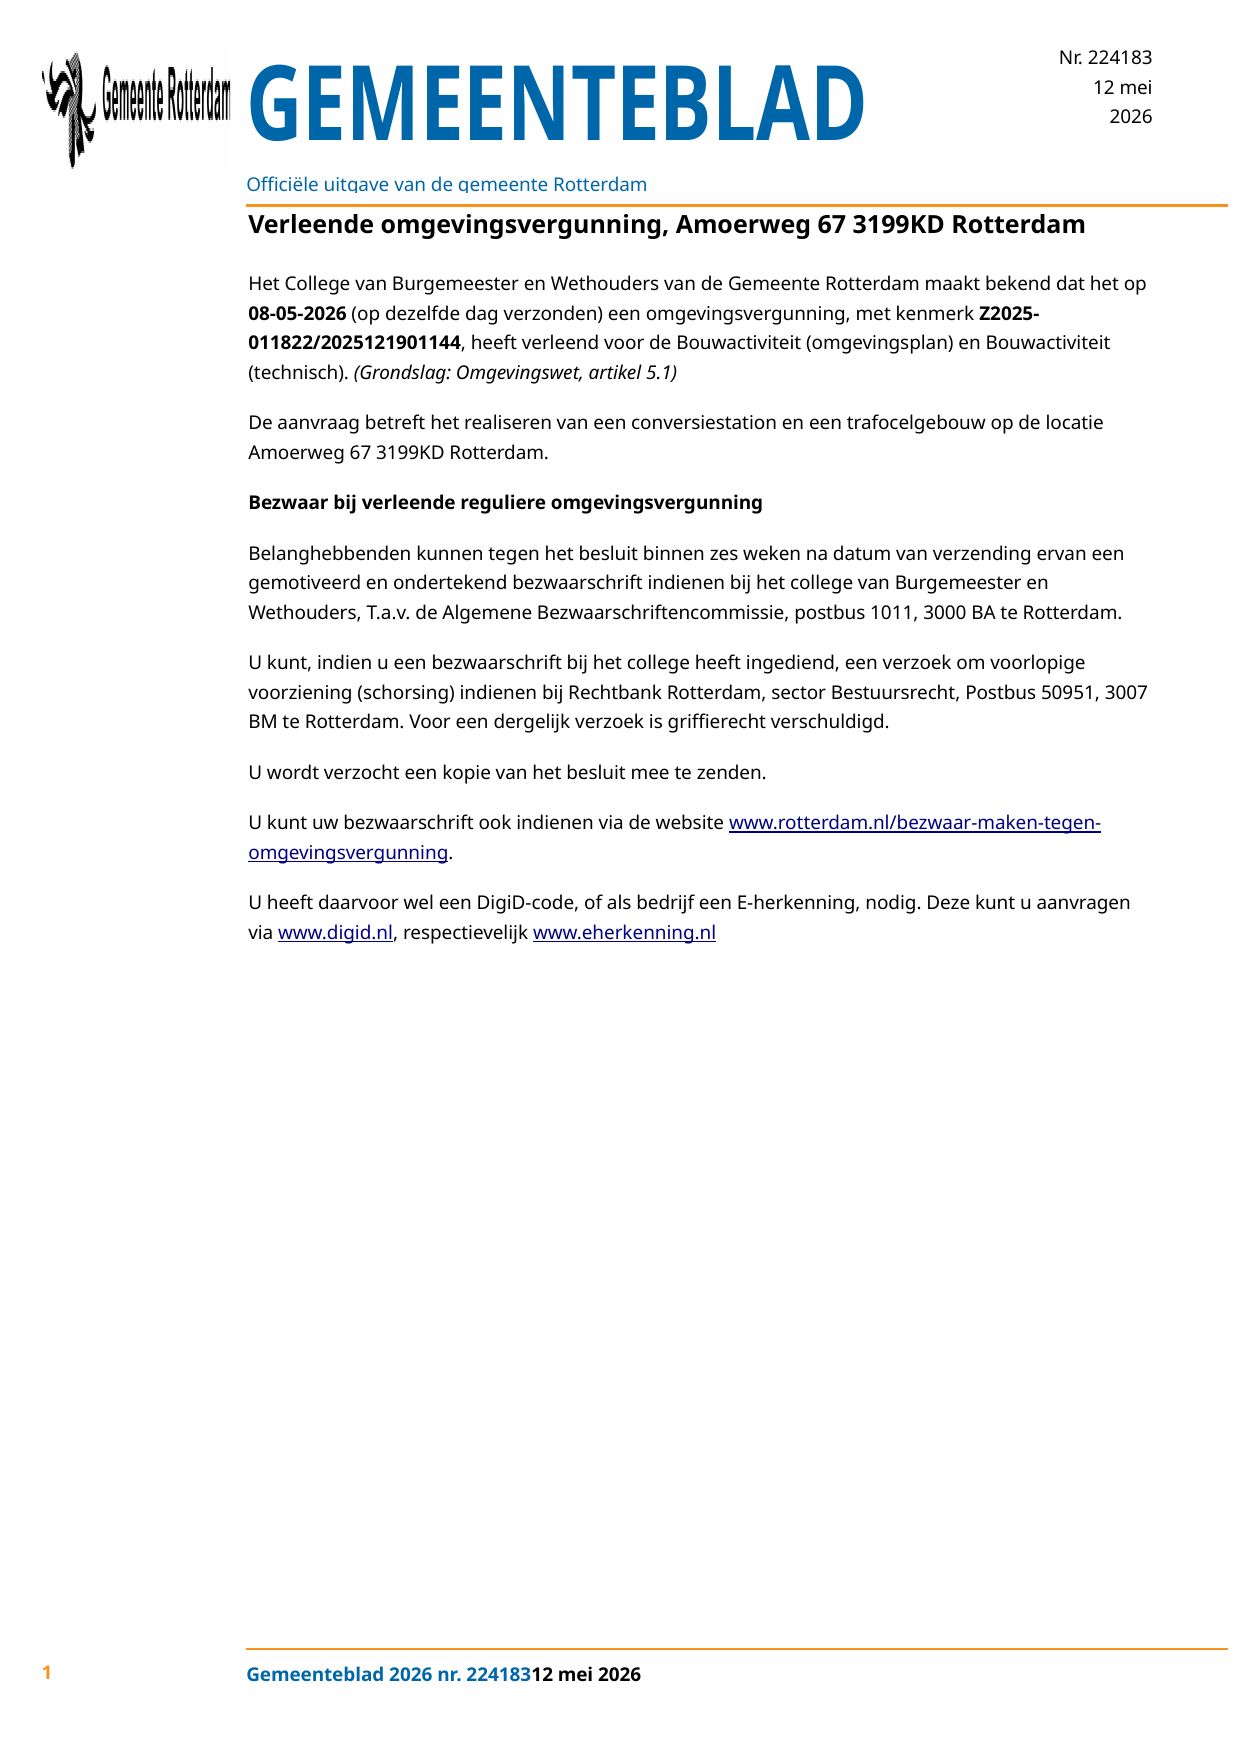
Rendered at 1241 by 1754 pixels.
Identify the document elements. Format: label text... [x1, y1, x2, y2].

text U kunt uw bezwaarschrift ook indienen via de website www.rotterdam.nl/bezwaar-maken-tegen-omgevingsvergunning. [248, 809, 1152, 865]
text Bezwaar bij verleende reguliere omgevingsvergunning [248, 489, 1152, 515]
text U heeft daarvoor wel een DigiD-code, of als bedrijf een E-herkenning, nodig. Deze kunt u aanvragen via www.digid.nl, respectievelijk www.eherkenning.nl [248, 889, 1152, 945]
text U wordt verzocht een kopie van het besluit mee te zenden. [248, 759, 1152, 785]
text Het College van Burgemeester en Wethouders van de Gemeente Rotterdam maakt bekend dat het op 08-05-2026 (op dezelfde dag verzonden) een omgevingsvergunning, met kenmerk Z2025-011822/2025121901144, heeft verleend voor de Bouwactiviteit (omgevingsplan) en Bouwactiviteit (technisch). (Grondslag: Omgevingswet, artikel 5.1) [248, 270, 1152, 385]
text Belanghebbenden kunnen tegen het besluit binnen zes weken na datum van verzending ervan een gemotiveerd en ondertekend bezwaarschrift indienen bij het college van Burgemeester en Wethouders, T.a.v. de Algemene Bezwaarschriftencommissie, postbus 1011, 3000 BA te Rotterdam. [248, 540, 1152, 625]
picture [41, 47, 231, 172]
text Verleende omgevingsvergunning, Amoerweg 67 3199KD Rotterdam [248, 207, 1152, 241]
text De aanvraag betreft het realiseren van een conversiestation en een trafocelgebouw op de locatie Amoerweg 67 3199KD Rotterdam. [248, 409, 1152, 465]
text U kunt, indien u een bezwaarschrift bij het college heeft ingediend, een verzoek om voorlopige voorziening (schorsing) indienen bij Rechtbank Rotterdam, sector Bestuursrecht, Postbus 50951, 3007 BM te Rotterdam. Voor een dergelijk verzoek is griffierecht verschuldigd. [248, 649, 1152, 734]
